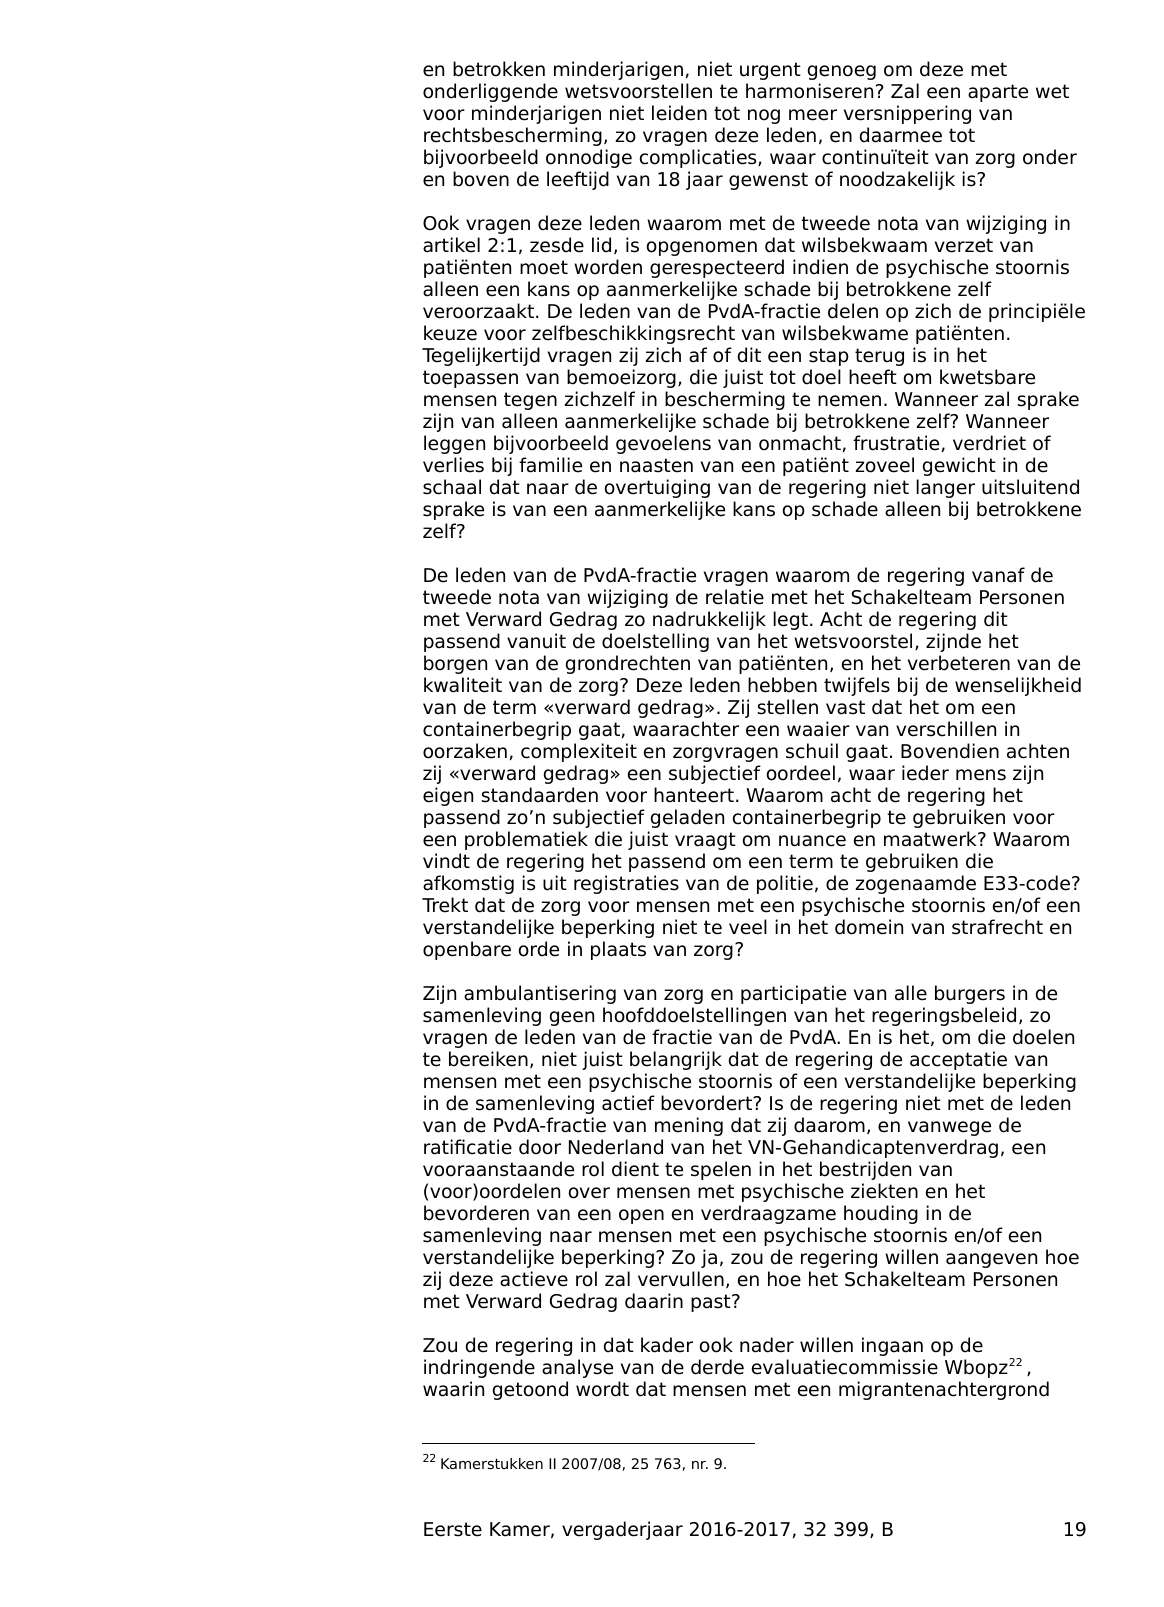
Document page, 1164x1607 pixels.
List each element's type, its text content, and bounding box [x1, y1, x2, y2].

text Kamerstukken II 2007/08, 25 763, nr. 9. [422, 1452, 1087, 1474]
text en betrokken minderjarigen, niet urgent genoeg om deze met onderliggende wetsvoorstellen te harmoniseren? Zal een aparte wet voor minderjarigen niet leiden tot nog meer versnippering van rechtsbescherming, zo vragen deze leden, en daarmee tot bijvoorbeeld onnodige complicaties, waar continuïteit van zorg onder en boven de leeftijd van 18 jaar gewenst of noodzakelijk is? [422, 59, 1087, 191]
text Zou de regering in dat kader ook nader willen ingaan op de indringende analyse van de derde evaluatiecommissie Wbopz, waarin getoond wordt dat mensen met een migrantenachtergrond [422, 1335, 1087, 1401]
text De leden van de PvdA-fractie vragen waarom de regering vanaf de tweede nota van wijziging de relatie met het Schakelteam Personen met Verward Gedrag zo nadrukkelijk legt. Acht de regering dit passend vanuit de doelstelling van het wetsvoorstel, zijnde het borgen van de grondrechten van patiënten, en het verbeteren van de kwaliteit van de zorg? Deze leden hebben twijfels bij de wenselijkheid van de term «verward gedrag». Zij stellen vast dat het om een containerbegrip gaat, waarachter een waaier van verschillen in oorzaken, complexiteit en zorgvragen schuil gaat. Bovendien achten zij «verward gedrag» een subjectief oordeel, waar ieder mens zijn eigen standaarden voor hanteert. Waarom acht de regering het passend zo’n subjectief geladen containerbegrip te gebruiken voor een problematiek die juist vraagt om nuance en maatwerk? Waarom vindt de regering het passend om een term te gebruiken die afkomstig is uit registraties van de politie, de zogenaamde E33-code? Trekt dat de zorg voor mensen met een psychische stoornis en/of een verstandelijke beperking niet te veel in het domein van strafrecht en openbare orde in plaats van zorg? [422, 565, 1087, 961]
text Ook vragen deze leden waarom met de tweede nota van wijziging in artikel 2:1, zesde lid, is opgenomen dat wilsbekwaam verzet van patiënten moet worden gerespecteerd indien de psychische stoornis alleen een kans op aanmerkelijke schade bij betrokkene zelf veroorzaakt. De leden van de PvdA-fractie delen op zich de principiële keuze voor zelfbeschikkingsrecht van wilsbekwame patiënten. Tegelijkertijd vragen zij zich af of dit een stap terug is in het toepassen van bemoeizorg, die juist tot doel heeft om kwetsbare mensen tegen zichzelf in bescherming te nemen. Wanneer zal sprake zijn van alleen aanmerkelijke schade bij betrokkene zelf? Wanneer leggen bijvoorbeeld gevoelens van onmacht, frustratie, verdriet of verlies bij familie en naasten van een patiënt zoveel gewicht in de schaal dat naar de overtuiging van de regering niet langer uitsluitend sprake is van een aanmerkelijke kans op schade alleen bij betrokkene zelf? [422, 213, 1087, 543]
text Zijn ambulantisering van zorg en participatie van alle burgers in de samenleving geen hoofddoelstellingen van het regeringsbeleid, zo vragen de leden van de fractie van de PvdA. En is het, om die doelen te bereiken, niet juist belangrijk dat de regering de acceptatie van mensen met een psychische stoornis of een verstandelijke beperking in de samenleving actief bevordert? Is de regering niet met de leden van de PvdA-fractie van mening dat zij daarom, en vanwege de ratificatie door Nederland van het VN-Gehandicaptenverdrag, een vooraanstaande rol dient te spelen in het bestrijden van (voor)oordelen over mensen met psychische ziekten en het bevorderen van een open en verdraagzame houding in de samenleving naar mensen met een psychische stoornis en/of een verstandelijke beperking? Zo ja, zou de regering willen aangeven hoe zij deze actieve rol zal vervullen, en hoe het Schakelteam Personen met Verward Gedrag daarin past? [422, 983, 1087, 1312]
